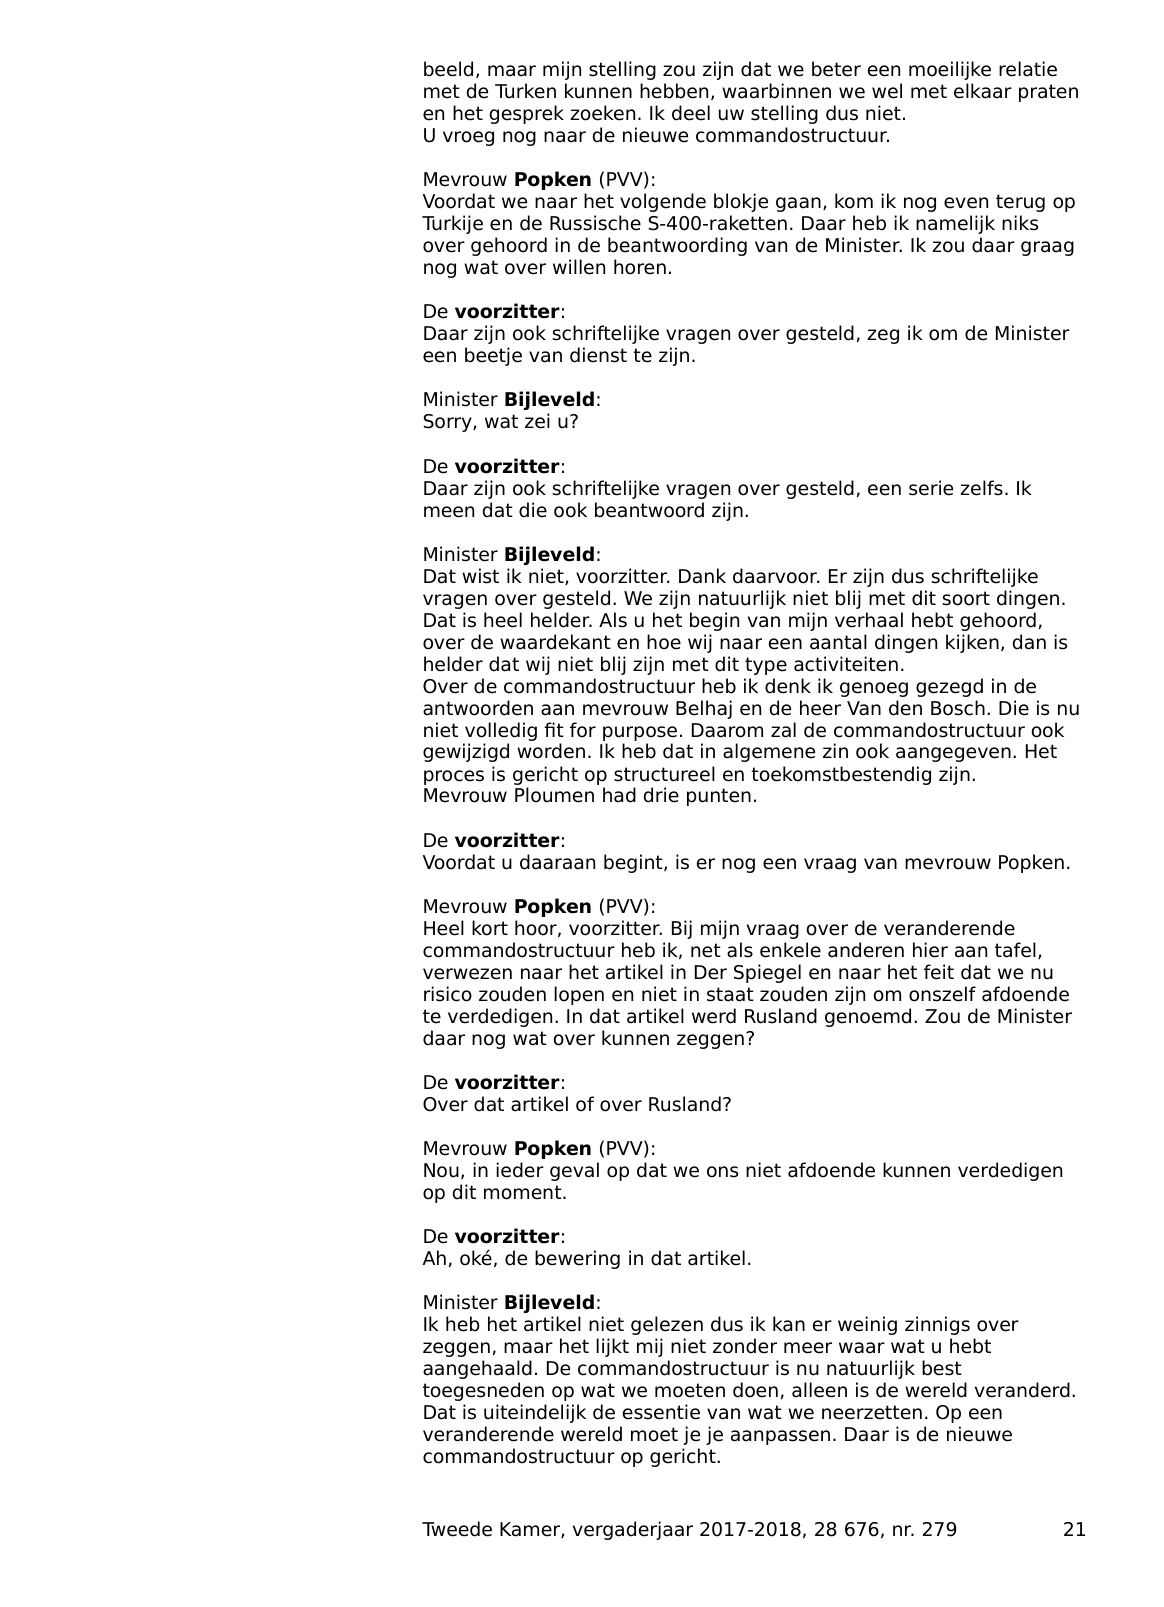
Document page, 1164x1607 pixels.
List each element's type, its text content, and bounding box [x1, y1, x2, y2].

text Voordat we naar het volgende blokje gaan, kom ik nog even terug op Turkije en de Russische S-400-raketten. Daar heb ik namelijk niks over gehoord in de beantwoording van de Minister. Ik zou daar graag nog wat over willen horen. [422, 191, 1087, 279]
text Mevrouw Ploumen had drie punten. [422, 785, 1087, 807]
text Dat wist ik niet, voorzitter. Dank daarvoor. Er zijn dus schriftelijke vragen over gesteld. We zijn natuurlijk niet blij met dit soort dingen. Dat is heel helder. Als u het begin van mijn verhaal hebt gehoord, over de waardekant en hoe wij naar een aantal dingen kijken, dan is helder dat wij niet blij zijn met dit type activiteiten. [422, 566, 1087, 676]
text Heel kort hoor, voorzitter. Bij mijn vraag over de veranderende commandostructuur heb ik, net als enkele anderen hier aan tafel, verwezen naar het artikel in Der Spiegel en naar het feit dat we nu risico zouden lopen en niet in staat zouden zijn om onszelf afdoende te verdedigen. In dat artikel werd Rusland genoemd. Zou de Minister daar nog wat over kunnen zeggen? [422, 918, 1087, 1049]
text Mevrouw Popken (PVV): [422, 896, 1087, 918]
text Over de commandostructuur heb ik denk ik genoeg gezegd in de antwoorden aan mevrouw Belhaj en de heer Van den Bosch. Die is nu niet volledig fit for purpose. Daarom zal de commandostructuur ook gewijzigd worden. Ik heb dat in algemene zin ook aangegeven. Het proces is gericht op structureel en toekomstbestendig zijn. [422, 676, 1087, 785]
text Over dat artikel of over Rusland? [422, 1094, 1087, 1116]
text Mevrouw Popken (PVV): [422, 1138, 1087, 1160]
text Mevrouw Popken (PVV): [422, 169, 1087, 191]
text Ah, oké, de bewering in dat artikel. [422, 1248, 1087, 1270]
text Minister Bijleveld: [422, 544, 1087, 566]
text Minister Bijleveld: [422, 1292, 1087, 1314]
text De voorzitter: [422, 456, 1087, 477]
text De voorzitter: [422, 829, 1087, 852]
text U vroeg nog naar de nieuwe commandostructuur. [422, 125, 1087, 147]
text Minister Bijleveld: [422, 389, 1087, 411]
text Ik heb het artikel niet gelezen dus ik kan er weinig zinnigs over zeggen, maar het lijkt mij niet zonder meer waar wat u hebt aangehaald. De commandostructuur is nu natuurlijk best toegesneden op wat we moeten doen, alleen is de wereld veranderd. Dat is uiteindelijk de essentie van wat we neerzetten. Op een veranderende wereld moet je je aanpassen. Daar is de nieuwe commandostructuur op gericht. [422, 1314, 1087, 1468]
text Voordat u daaraan begint, is er nog een vraag van mevrouw Popken. [422, 852, 1087, 873]
text De voorzitter: [422, 1072, 1087, 1094]
text Daar zijn ook schriftelijke vragen over gesteld, een serie zelfs. Ik meen dat die ook beantwoord zijn. [422, 477, 1087, 521]
text Daar zijn ook schriftelijke vragen over gesteld, zeg ik om de Minister een beetje van dienst te zijn. [422, 323, 1087, 367]
text Nou, in ieder geval op dat we ons niet afdoende kunnen verdedigen op dit moment. [422, 1160, 1087, 1204]
text Sorry, wat zei u? [422, 411, 1087, 433]
text De voorzitter: [422, 1226, 1087, 1248]
text beeld, maar mijn stelling zou zijn dat we beter een moeilijke relatie met de Turken kunnen hebben, waarbinnen we wel met elkaar praten en het gesprek zoeken. Ik deel uw stelling dus niet. [422, 59, 1087, 125]
text De voorzitter: [422, 301, 1087, 323]
